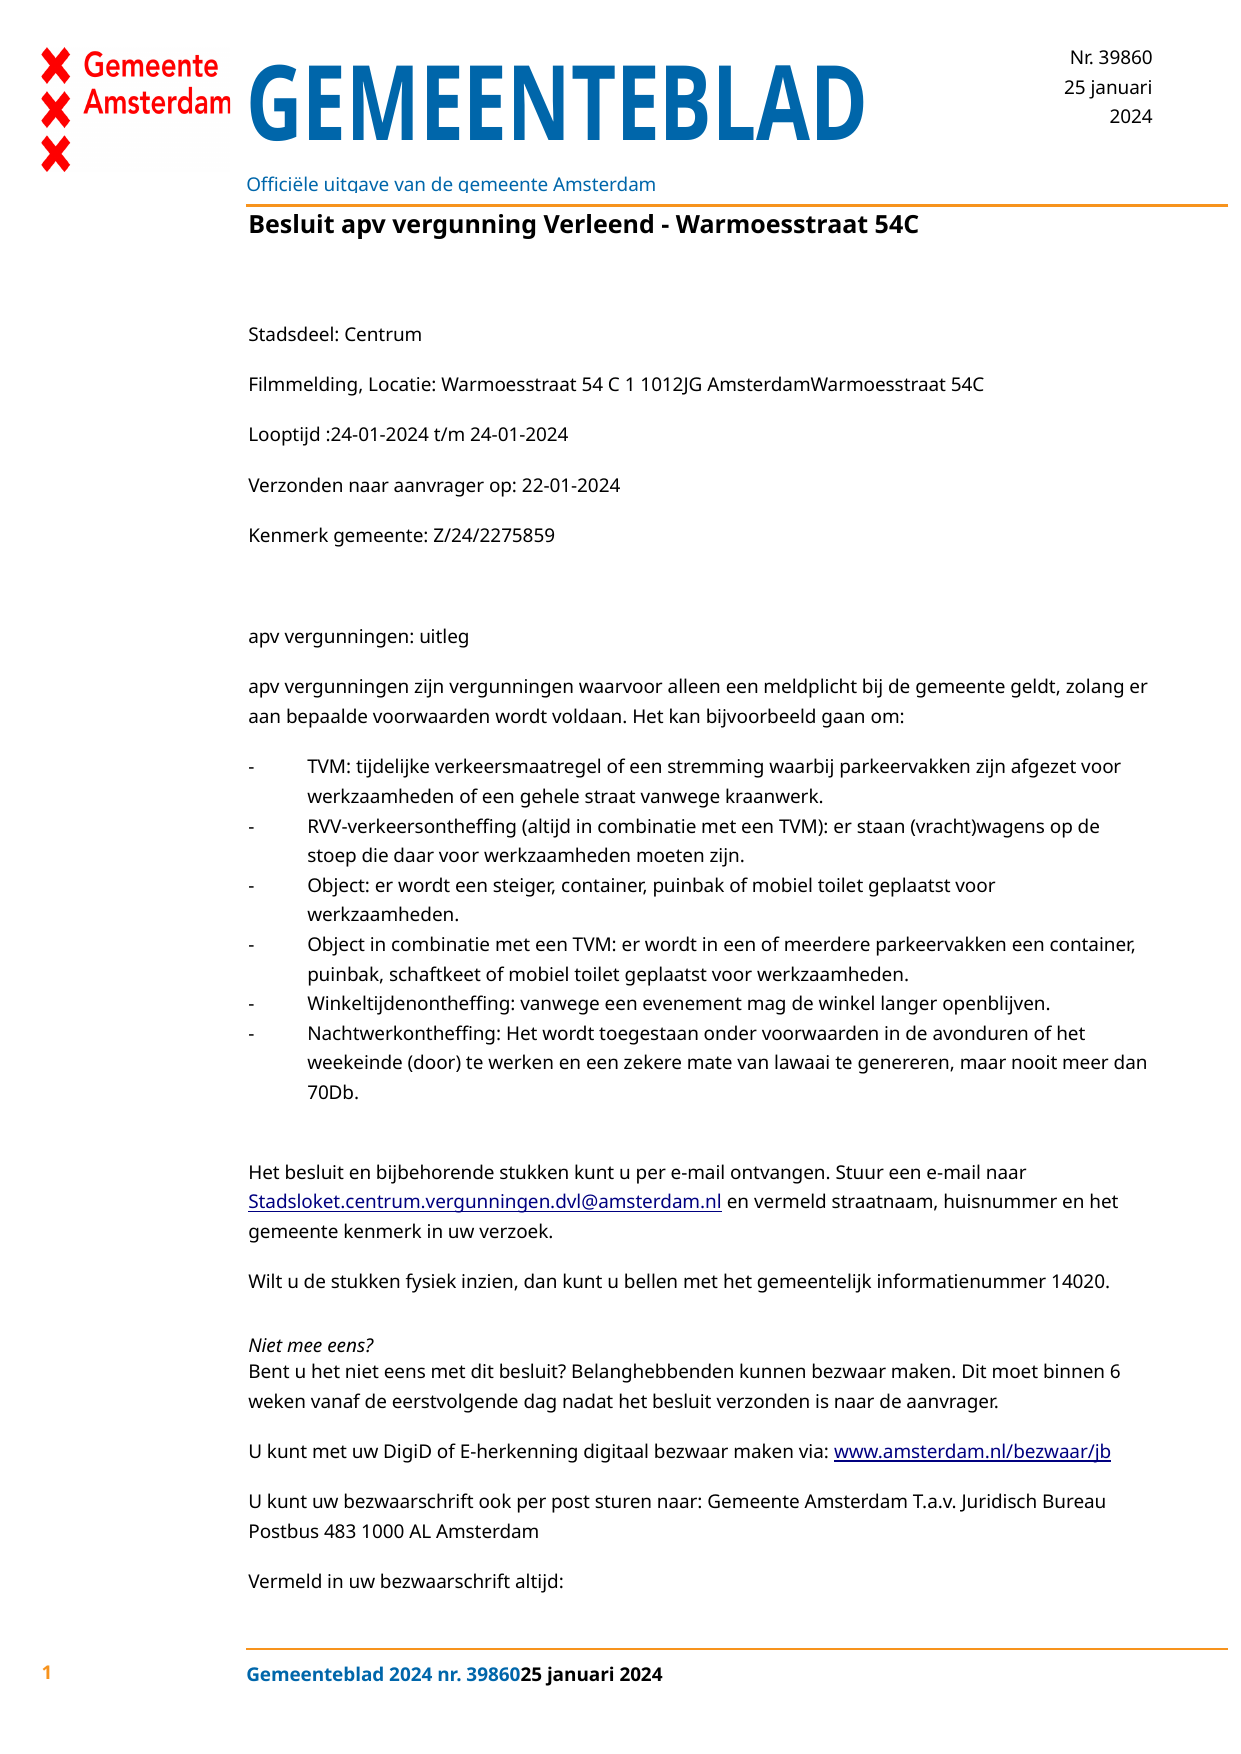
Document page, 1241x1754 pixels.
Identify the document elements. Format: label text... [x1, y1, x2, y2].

text Het besluit en bijbehorende stukken kunt u per e-mail ontvangen. Stuur een e-mail naar Stadsloket.centrum.vergunningen.dvl@amsterdam.nl en vermeld straatnaam, huisnummer en het gemeente kenmerk in uw verzoek. [248, 1159, 1152, 1244]
text Verzonden naar aanvrager op: 22-01-2024 [248, 472, 1152, 498]
list Nachtwerkontheffing: Het wordt toegestaan onder voorwaarden in de avonduren of het weekeinde (door) te werken en een zekere mate van lawaai te genereren, maar nooit meer dan 70Db. [248, 1020, 1152, 1105]
text Besluit apv vergunning Verleend - Warmoesstraat 54C [248, 207, 1152, 241]
text Vermeld in uw bezwaarschrift altijd: [248, 1569, 1152, 1594]
text Niet mee eens? [248, 1333, 1152, 1358]
picture [41, 47, 231, 172]
text U kunt met uw DigiD of E-herkenning digitaal bezwaar maken via: www.amsterdam.nl/bezwaar/jb [248, 1438, 1152, 1464]
text Stadsdeel: Centrum [248, 321, 1152, 346]
text Looptijd :24-01-2024 t/m 24-01-2024 [248, 422, 1152, 447]
text apv vergunningen zijn vergunningen waarvoor alleen een meldplicht bij de gemeente geldt, zolang er aan bepaalde voorwaarden wordt voldaan. Het kan bijvoorbeeld gaan om: [248, 674, 1152, 729]
list Object: er wordt een steiger, container, puinbak of mobiel toilet geplaatst voor werkzaamheden. [248, 872, 1152, 927]
text Filmmelding, Locatie: Warmoesstraat 54 C 1 1012JG AmsterdamWarmoesstraat 54C [248, 371, 1152, 397]
list TVM: tijdelijke verkeersmaatregel of een stremming waarbij parkeervakken zijn afgezet voor werkzaamheden of een gehele straat vanwege kraanwerk. [248, 754, 1152, 809]
text Wilt u de stukken fysiek inzien, dan kunt u bellen met het gemeentelijk informatienummer 14020. [248, 1269, 1152, 1294]
list RVV-verkeersontheffing (altijd in combinatie met een TVM): er staan (vracht)wagens op de stoep die daar voor werkzaamheden moeten zijn. [248, 813, 1152, 868]
text apv vergunningen: uitleg [248, 623, 1152, 649]
list Winkeltijdenontheffing: vanwege een evenement mag de winkel langer openblijven. [248, 990, 1152, 1016]
text Kenmerk gemeente: Z/24/2275859 [248, 522, 1152, 548]
list Object in combinatie met een TVM: er wordt in een of meerdere parkeervakken een container, puinbak, schaftkeet of mobiel toilet geplaatst voor werkzaamheden. [248, 931, 1152, 986]
text U kunt uw bezwaarschrift ook per post sturen naar: Gemeente Amsterdam T.a.v. Juridisch Bureau Postbus 483 1000 AL Amsterdam [248, 1489, 1152, 1544]
text Bent u het niet eens met dit besluit? Belanghebbenden kunnen bezwaar maken. Dit moet binnen 6 weken vanaf de eerstvolgende dag nadat het besluit verzonden is naar de aanvrager. [248, 1358, 1152, 1414]
